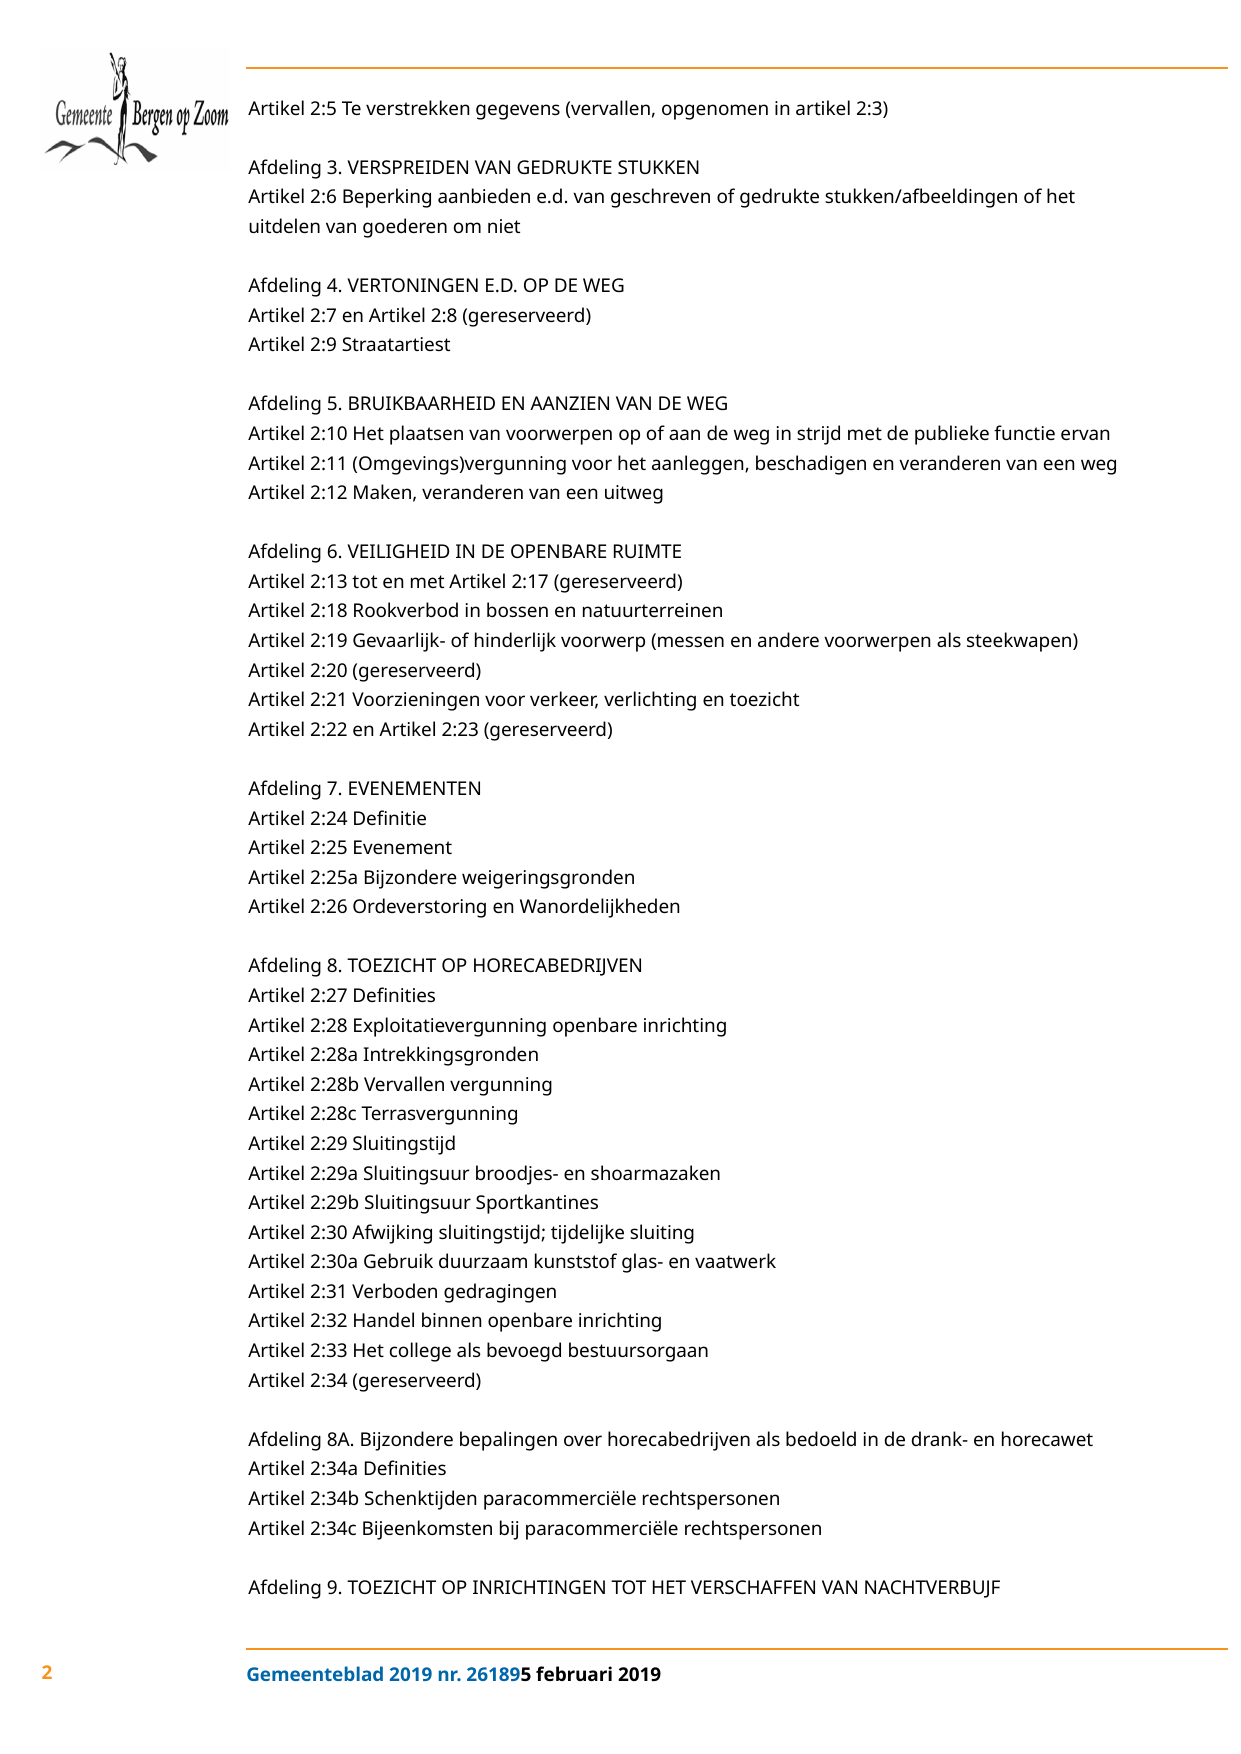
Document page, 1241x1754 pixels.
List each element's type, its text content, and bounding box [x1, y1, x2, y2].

text Artikel 2:29b Sluitingsuur Sportkantines [248, 1189, 1152, 1215]
text Artikel 2:5 Te verstrekken gegevens (vervallen, opgenomen in artikel 2:3) [248, 95, 1152, 121]
text Artikel 2:32 Handel binnen openbare inrichting [248, 1308, 1152, 1333]
text Artikel 2:34b Schenktijden paracommerciële rechtspersonen [248, 1485, 1152, 1511]
text Afdeling 9. TOEZICHT OP INRICHTINGEN TOT HET VERSCHAFFEN VAN NACHTVERBUJF [248, 1574, 1152, 1600]
text Artikel 2:12 Maken, veranderen van een uitweg [248, 479, 1152, 505]
text Artikel 2:9 Straatartiest [248, 331, 1152, 357]
text Afdeling 8. TOEZICHT OP HORECABEDRIJVEN [248, 953, 1152, 978]
text Artikel 2:30a Gebruik duurzaam kunststof glas- en vaatwerk [248, 1248, 1152, 1274]
text Afdeling 6. VEILIGHEID IN DE OPENBARE RUIMTE [248, 538, 1152, 564]
text Afdeling 7. EVENEMENTEN [248, 775, 1152, 801]
text Artikel 2:33 Het college als bevoegd bestuursorgaan [248, 1337, 1152, 1363]
text Artikel 2:10 Het plaatsen van voorwerpen op of aan de weg in strijd met de publieke functie ervan [248, 420, 1152, 446]
text Artikel 2:28a Intrekkingsgronden [248, 1041, 1152, 1067]
text Artikel 2:28b Vervallen vergunning [248, 1071, 1152, 1097]
text Artikel 2:6 Beperking aanbieden e.d. van geschreven of gedrukte stukken/afbeeldingen of het uitdelen van goederen om niet [248, 183, 1152, 239]
text Artikel 2:7 en Artikel 2:8 (gereserveerd) [248, 302, 1152, 328]
text Artikel 2:28 Exploitatievergunning openbare inrichting [248, 1012, 1152, 1038]
text Artikel 2:18 Rookverbod in bossen en natuurterreinen [248, 598, 1152, 623]
text Artikel 2:34c Bijeenkomsten bij paracommerciële rechtspersonen [248, 1515, 1152, 1541]
text Artikel 2:25 Evenement [248, 834, 1152, 860]
text Artikel 2:22 en Artikel 2:23 (gereserveerd) [248, 716, 1152, 742]
text Artikel 2:19 Gevaarlijk- of hinderlijk voorwerp (messen en andere voorwerpen als steekwapen) [248, 627, 1152, 653]
text Artikel 2:29a Sluitingsuur broodjes- en shoarmazaken [248, 1160, 1152, 1186]
text Artikel 2:20 (gereserveerd) [248, 657, 1152, 683]
text Artikel 2:26 Ordeverstoring en Wanordelijkheden [248, 893, 1152, 919]
text Artikel 2:30 Afwijking sluitingstijd; tijdelijke sluiting [248, 1219, 1152, 1245]
text Artikel 2:34 (gereserveerd) [248, 1367, 1152, 1393]
text Afdeling 5. BRUIKBAARHEID EN AANZIEN VAN DE WEG [248, 391, 1152, 416]
text Afdeling 4. VERTONINGEN E.D. OP DE WEG [248, 272, 1152, 298]
text Artikel 2:25a Bijzondere weigeringsgronden [248, 864, 1152, 890]
text Artikel 2:31 Verboden gedragingen [248, 1278, 1152, 1304]
text Artikel 2:24 Definitie [248, 805, 1152, 831]
text Afdeling 8A. Bijzondere bepalingen over horecabedrijven als bedoeld in de drank- en horecawet [248, 1426, 1152, 1452]
text Artikel 2:21 Voorzieningen voor verkeer, verlichting en toezicht [248, 686, 1152, 712]
text Artikel 2:34a Definities [248, 1456, 1152, 1481]
picture [41, 47, 231, 172]
text Artikel 2:11 (Omgevings)vergunning voor het aanleggen, beschadigen en veranderen van een weg [248, 450, 1152, 476]
text Artikel 2:29 Sluitingstijd [248, 1130, 1152, 1156]
text Artikel 2:13 tot en met Artikel 2:17 (gereserveerd) [248, 568, 1152, 594]
text Artikel 2:28c Terrasvergunning [248, 1101, 1152, 1126]
text Afdeling 3. VERSPREIDEN VAN GEDRUKTE STUKKEN [248, 154, 1152, 180]
text Artikel 2:27 Definities [248, 982, 1152, 1008]
